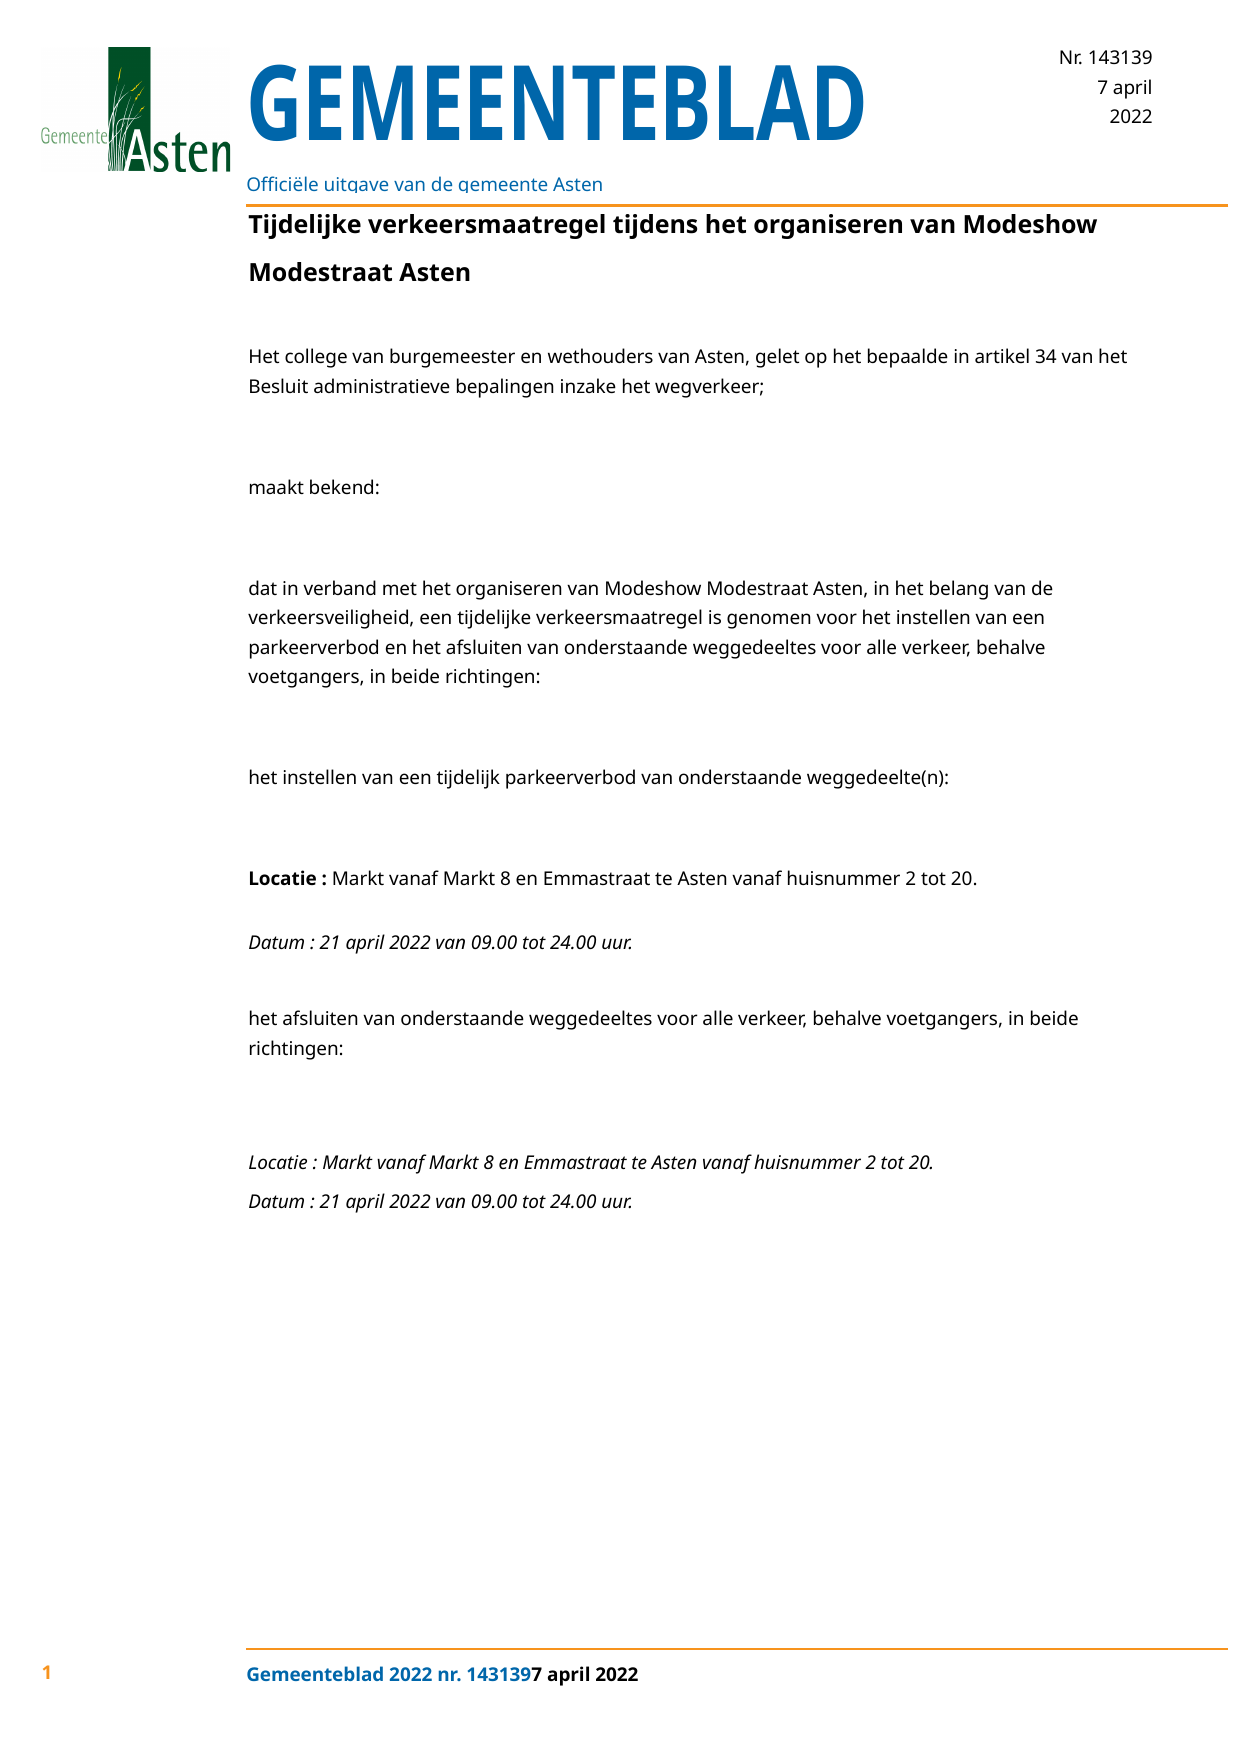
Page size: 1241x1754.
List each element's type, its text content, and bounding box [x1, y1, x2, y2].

text Datum : 21 april 2022 van 09.00 tot 24.00 uur. [248, 1189, 1152, 1214]
text het afsluiten van onderstaande weggedeeltes voor alle verkeer, behalve voetgangers, in beide richtingen: [248, 1005, 1152, 1061]
text maakt bekend: [248, 474, 1152, 500]
picture [41, 47, 231, 172]
text Locatie : Markt vanaf Markt 8 en Emmastraat te Asten vanaf huisnummer 2 tot 20. [248, 1149, 1152, 1175]
text Tijdelijke verkeersmaatregel tijdens het organiseren van Modeshow Modestraat Asten [248, 207, 1152, 288]
text dat in verband met het organiseren van Modeshow Modestraat Asten, in het belang van de verkeersveiligheid, een tijdelijke verkeersmaatregel is genomen voor het instellen van een parkeerverbod en het afsluiten van onderstaande weggedeeltes voor alle verkeer, behalve voetgangers, in beide richtingen: [248, 575, 1152, 689]
text Het college van burgemeester en wethouders van Asten, gelet op het bepaalde in artikel 34 van het Besluit administratieve bepalingen inzake het wegverkeer; [248, 344, 1152, 399]
text Locatie : Markt vanaf Markt 8 en Emmastraat te Asten vanaf huisnummer 2 tot 20. [248, 865, 1152, 891]
text Datum : 21 april 2022 van 09.00 tot 24.00 uur. [248, 929, 1152, 955]
text het instellen van een tijdelijk parkeerverbod van onderstaande weggedeelte(n): [248, 764, 1152, 790]
